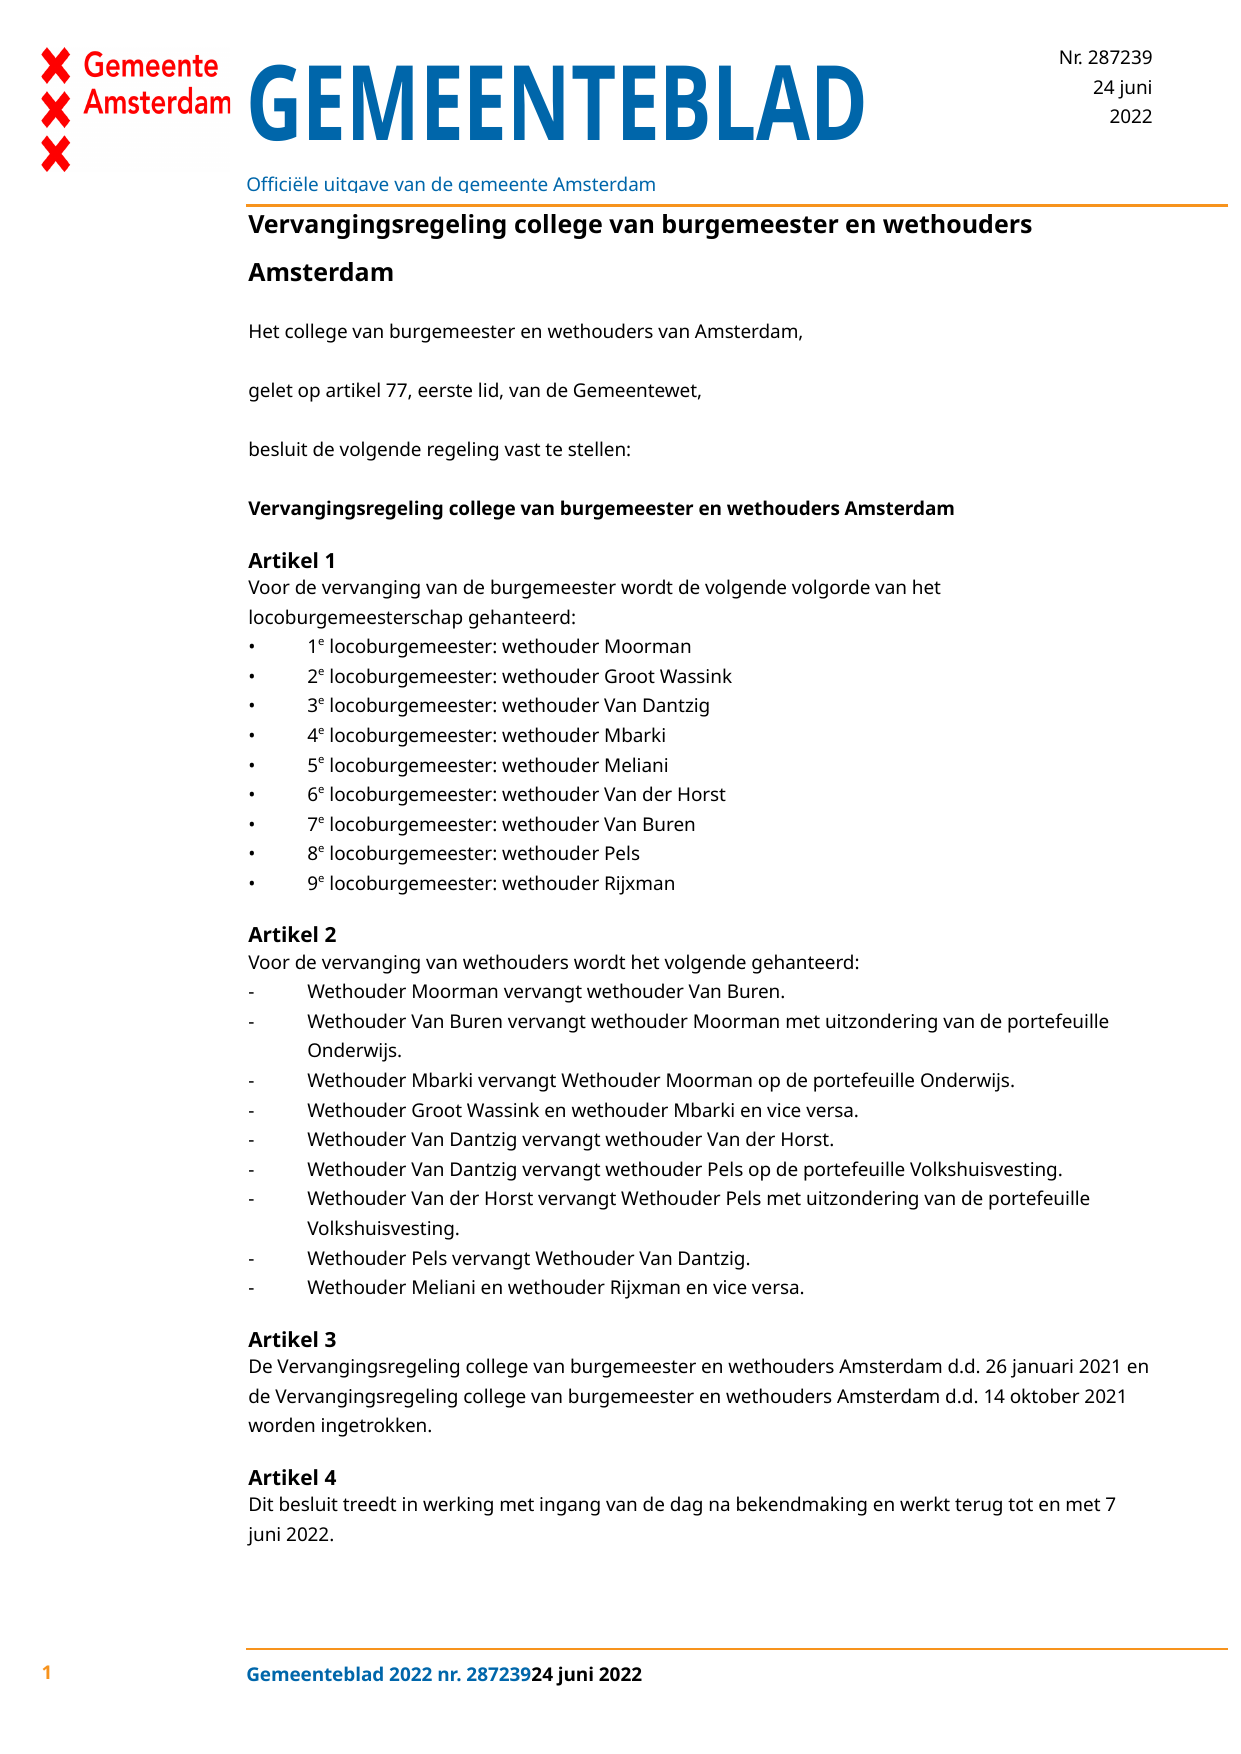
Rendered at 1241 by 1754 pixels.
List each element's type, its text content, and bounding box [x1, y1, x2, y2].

text besluit de volgende regeling vast te stellen: [248, 436, 1152, 462]
text Vervangingsregeling college van burgemeester en wethouders Amsterdam [248, 207, 1152, 288]
list 5e locoburgemeester: wethouder Meliani [248, 752, 1152, 777]
list Wethouder Mbarki vervangt Wethouder Moorman op de portefeuille Onderwijs. [248, 1067, 1152, 1093]
list Wethouder Groot Wassink en wethouder Mbarki en vice versa. [248, 1097, 1152, 1123]
text Vervangingsregeling college van burgemeester en wethouders Amsterdam [248, 495, 1152, 521]
text Voor de vervanging van wethouders wordt het volgende gehanteerd: [248, 949, 1152, 975]
text Artikel 1 [248, 546, 1152, 574]
text Het college van burgemeester en wethouders van Amsterdam, [248, 318, 1152, 344]
text Artikel 3 [248, 1325, 1152, 1353]
list 2e locoburgemeester: wethouder Groot Wassink [248, 663, 1152, 689]
list 4e locoburgemeester: wethouder Mbarki [248, 722, 1152, 748]
list 8e locoburgemeester: wethouder Pels [248, 841, 1152, 866]
text Artikel 2 [248, 921, 1152, 949]
list Wethouder Van Buren vervangt wethouder Moorman met uitzondering van de portefeuille Onderwijs. [248, 1008, 1152, 1063]
list Wethouder Van Dantzig vervangt wethouder Van der Horst. [248, 1126, 1152, 1152]
text Voor de vervanging van de burgemeester wordt de volgende volgorde van het locoburgemeesterschap gehanteerd: [248, 574, 1152, 629]
list Wethouder Van Dantzig vervangt wethouder Pels op de portefeuille Volkshuisvesting. [248, 1156, 1152, 1182]
list 7e locoburgemeester: wethouder Van Buren [248, 811, 1152, 837]
text Dit besluit treedt in werking met ingang van de dag na bekendmaking en werkt terug tot en met 7 juni 2022. [248, 1491, 1152, 1547]
list Wethouder Pels vervangt Wethouder Van Dantzig. [248, 1245, 1152, 1271]
list Wethouder Moorman vervangt wethouder Van Buren. [248, 978, 1152, 1004]
list 6e locoburgemeester: wethouder Van der Horst [248, 781, 1152, 807]
text gelet op artikel 77, eerste lid, van de Gemeentewet, [248, 377, 1152, 403]
picture [41, 47, 231, 172]
list 3e locoburgemeester: wethouder Van Dantzig [248, 693, 1152, 718]
text De Vervangingsregeling college van burgemeester en wethouders Amsterdam d.d. 26 januari 2021 en de Vervangingsregeling college van burgemeester en wethouders Amsterdam d.d. 14 oktober 2021 worden ingetrokken. [248, 1353, 1152, 1438]
list 1e locoburgemeester: wethouder Moorman [248, 633, 1152, 659]
text Artikel 4 [248, 1463, 1152, 1491]
list Wethouder Meliani en wethouder Rijxman en vice versa. [248, 1274, 1152, 1300]
list Wethouder Van der Horst vervangt Wethouder Pels met uitzondering van de portefeuille Volkshuisvesting. [248, 1186, 1152, 1241]
list 9e locoburgemeester: wethouder Rijxman [248, 870, 1152, 896]
